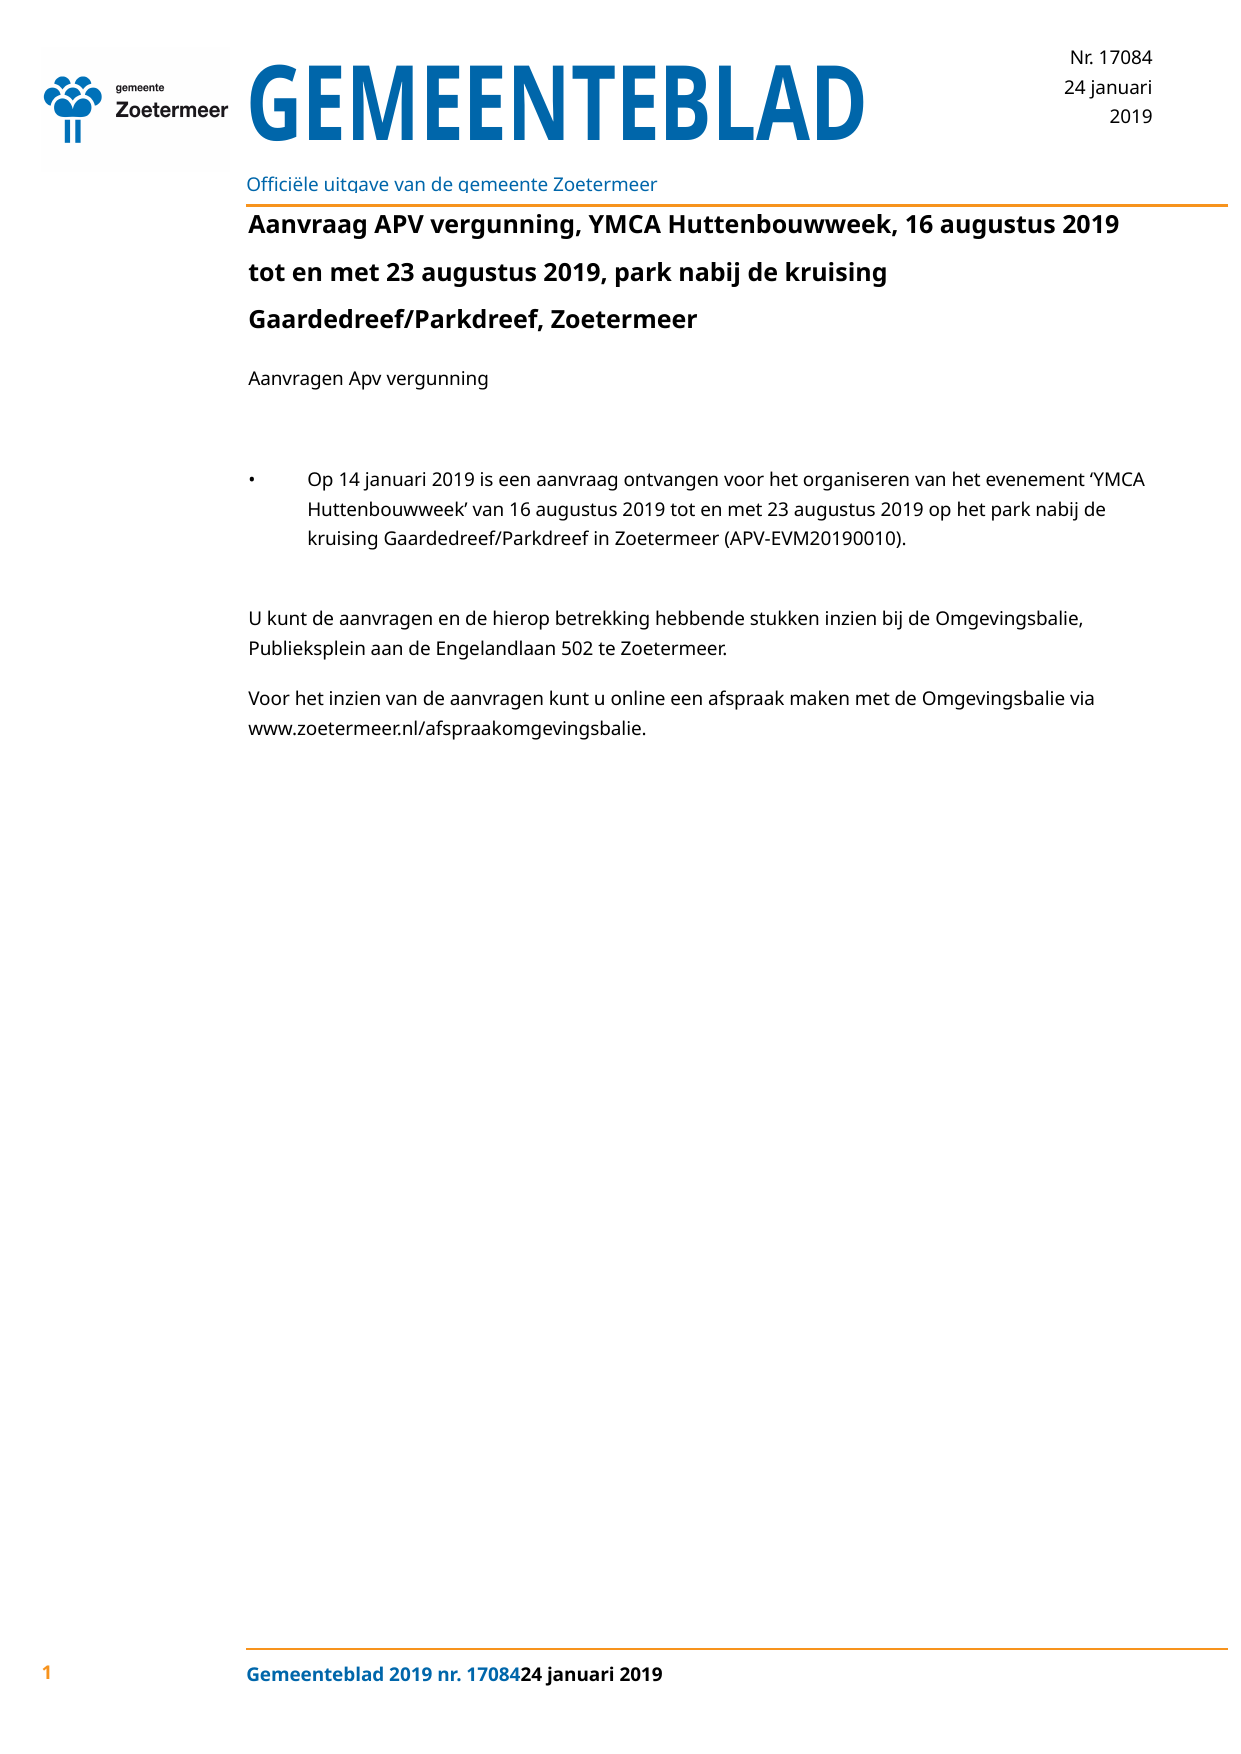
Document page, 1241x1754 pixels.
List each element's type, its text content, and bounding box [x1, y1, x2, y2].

text Aanvragen Apv vergunning [248, 366, 1152, 391]
text Aanvraag APV vergunning, YMCA Huttenbouwweek, 16 augustus 2019 tot en met 23 augustus 2019, park nabij de kruising Gaardedreef/Parkdreef, Zoetermeer [248, 207, 1152, 336]
text Voor het inzien van de aanvragen kunt u online een afspraak maken met de Omgevingsbalie via www.zoetermeer.nl/afspraakomgevingsbalie. [248, 686, 1152, 741]
text U kunt de aanvragen en de hierop betrekking hebbende stukken inzien bij de Omgevingsbalie, Publieksplein aan de Engelandlaan 502 te Zoetermeer. [248, 606, 1152, 661]
picture [41, 47, 231, 172]
list Op 14 januari 2019 is een aanvraag ontvangen voor het organiseren van het evenement ‘YMCA Huttenbouwweek’ van 16 augustus 2019 tot en met 23 augustus 2019 op het park nabij de kruising Gaardedreef/Parkdreef in Zoetermeer (APV-EVM20190010). [248, 466, 1152, 551]
